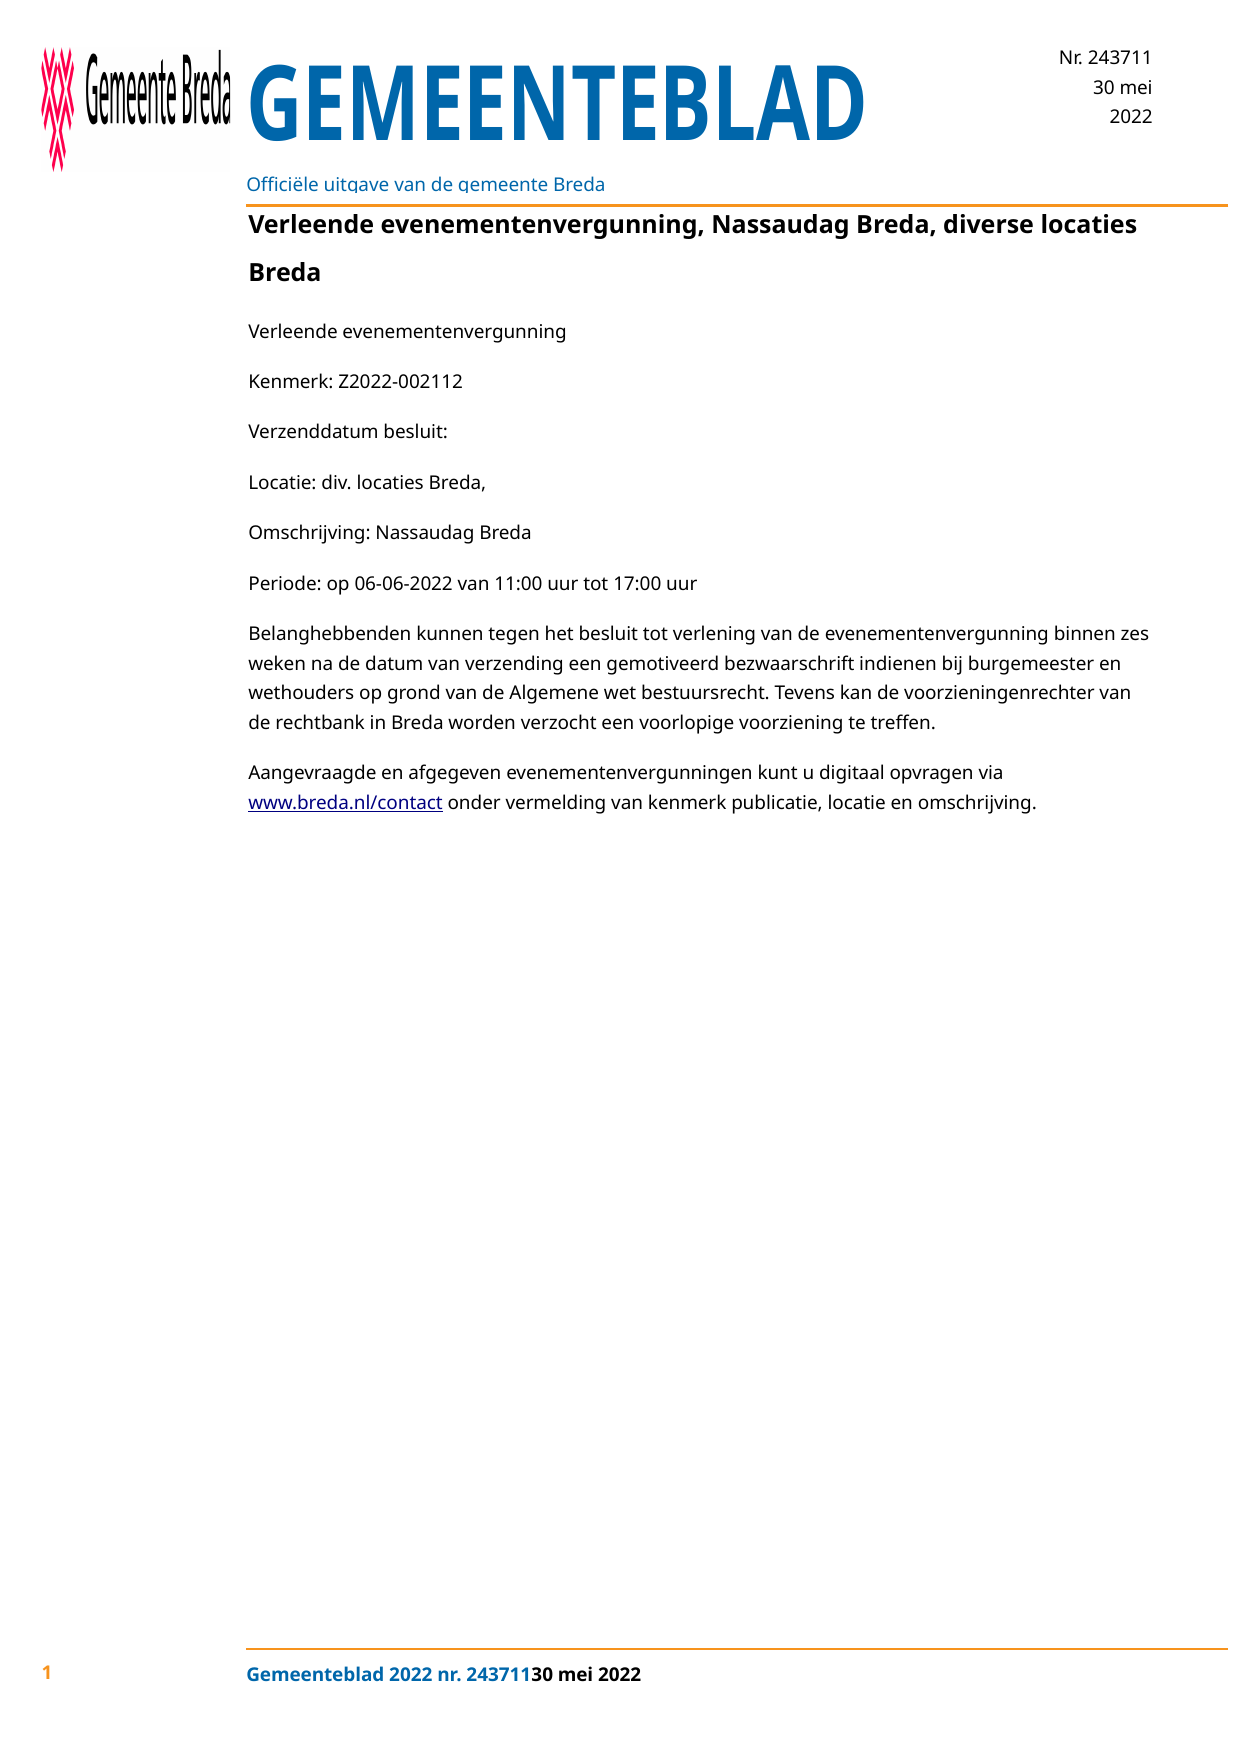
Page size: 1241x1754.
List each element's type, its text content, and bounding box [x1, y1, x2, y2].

text Periode: op 06-06-2022 van 11:00 uur tot 17:00 uur [248, 570, 1152, 596]
text Omschrijving: Nassaudag Breda [248, 519, 1152, 545]
text Belanghebbenden kunnen tegen het besluit tot verlening van de evenementenvergunning binnen zes weken na de datum van verzending een gemotiveerd bezwaarschrift indienen bij burgemeester en wethouders op grond van de Algemene wet bestuursrecht. Tevens kan de voorzieningenrechter van de rechtbank in Breda worden verzocht een voorlopige voorziening te treffen. [248, 620, 1152, 735]
text Kenmerk: Z2022-002112 [248, 368, 1152, 394]
picture [41, 47, 231, 172]
text Verleende evenementenvergunning [248, 318, 1152, 344]
text Aangevraagde en afgegeven evenementenvergunningen kunt u digitaal opvragen via www.breda.nl/contact onder vermelding van kenmerk publicatie, locatie en omschrijving. [248, 759, 1152, 815]
text Verleende evenementenvergunning, Nassaudag Breda, diverse locaties Breda [248, 207, 1152, 288]
text Locatie: div. locaties Breda, [248, 469, 1152, 495]
text Verzenddatum besluit: [248, 419, 1152, 444]
